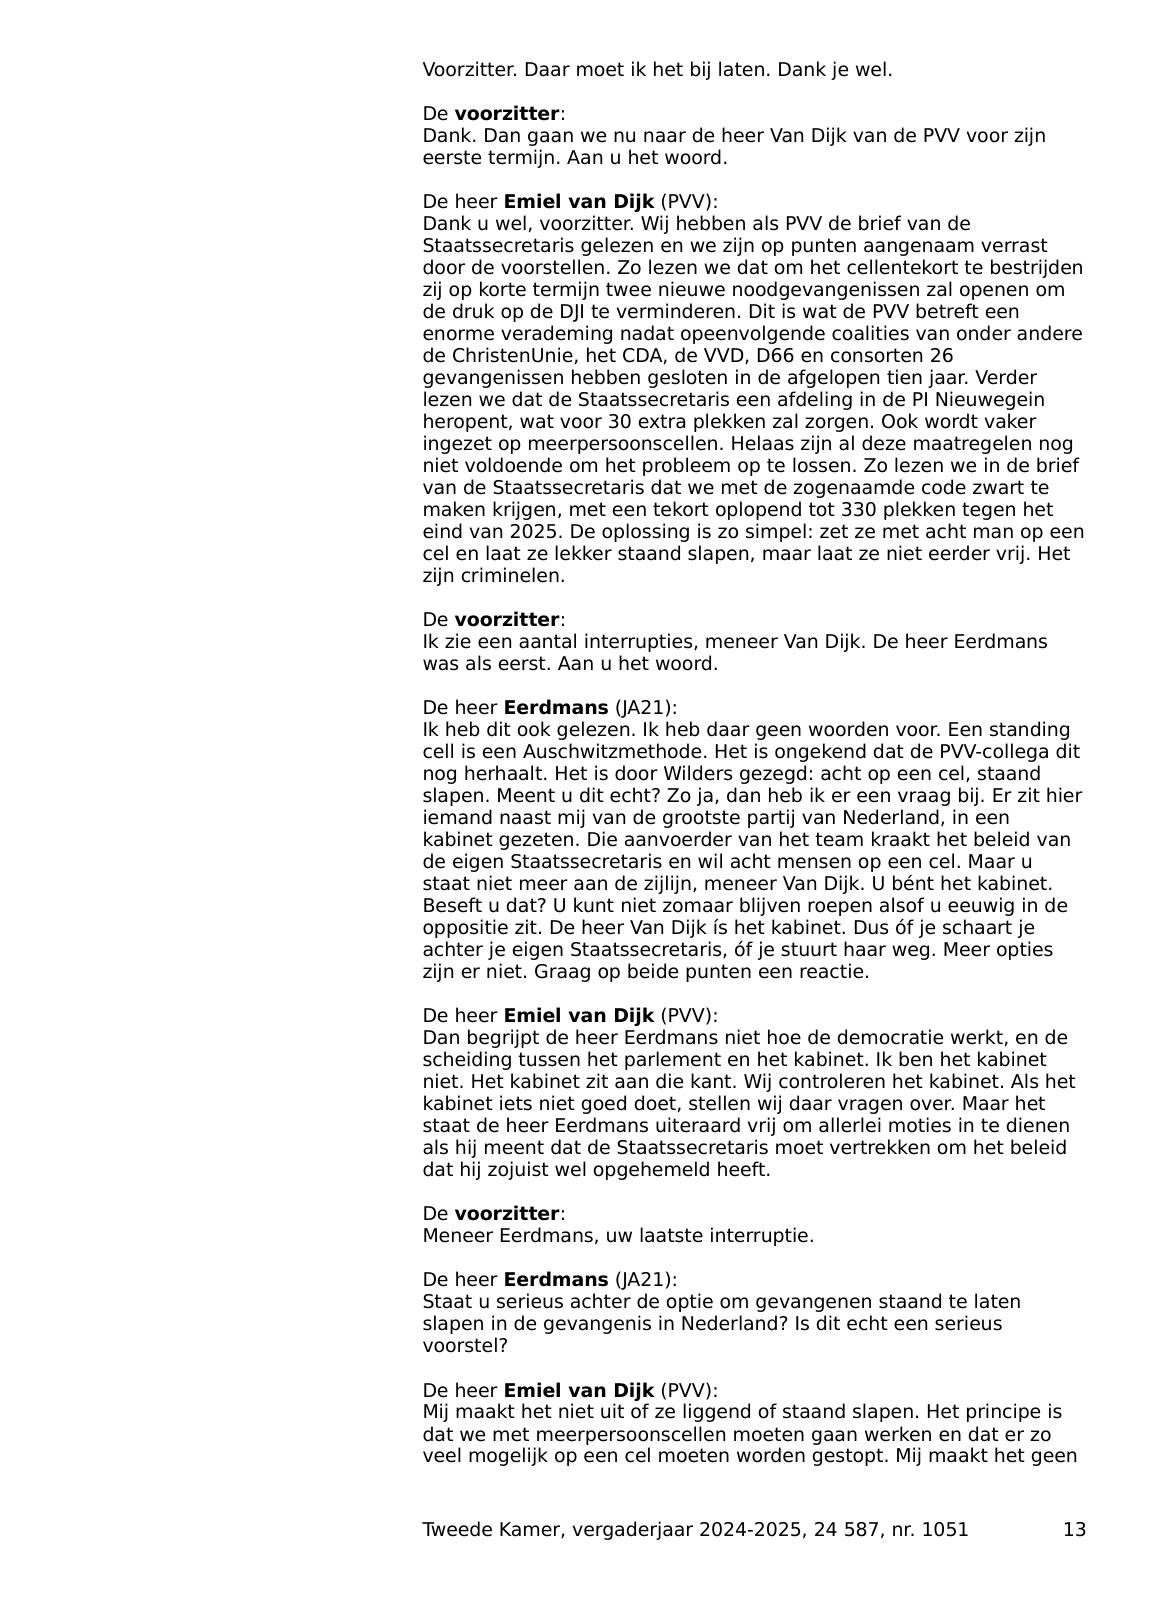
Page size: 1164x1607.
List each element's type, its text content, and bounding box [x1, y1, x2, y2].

text Ik heb dit ook gelezen. Ik heb daar geen woorden voor. Een standing cell is een Auschwitzmethode. Het is ongekend dat de PVV-collega dit nog herhaalt. Het is door Wilders gezegd: acht op een cel, staand slapen. Meent u dit echt? Zo ja, dan heb ik er een vraag bij. Er zit hier iemand naast mij van de grootste partij van Nederland, in een kabinet gezeten. Die aanvoerder van het team kraakt het beleid van de eigen Staatssecretaris en wil acht mensen op een cel. Maar u staat niet meer aan de zijlijn, meneer Van Dijk. U bént het kabinet. Beseft u dat? U kunt niet zomaar blijven roepen alsof u eeuwig in de oppositie zit. De heer Van Dijk ís het kabinet. Dus óf je schaart je achter je eigen Staatssecretaris, óf je stuurt haar weg. Meer opties zijn er niet. Graag op beide punten een reactie. [422, 719, 1087, 983]
text De voorzitter: [422, 1203, 1087, 1225]
text De heer Eerdmans (JA21): [422, 1269, 1087, 1291]
text Meneer Eerdmans, uw laatste interruptie. [422, 1225, 1087, 1247]
text Ik zie een aantal interrupties, meneer Van Dijk. De heer Eerdmans was als eerst. Aan u het woord. [422, 631, 1087, 675]
text De heer Emiel van Dijk (PVV): [422, 1005, 1087, 1027]
text Dank. Dan gaan we nu naar de heer Van Dijk van de PVV voor zijn eerste termijn. Aan u het woord. [422, 125, 1087, 169]
text Mij maakt het niet uit of ze liggend of staand slapen. Het principe is dat we met meerpersoonscellen moeten gaan werken en dat er zo veel mogelijk op een cel moeten worden gestopt. Mij maakt het geen [422, 1401, 1087, 1467]
text Dank u wel, voorzitter. Wij hebben als PVV de brief van de Staatssecretaris gelezen en we zijn op punten aangenaam verrast door de voorstellen. Zo lezen we dat om het cellentekort te bestrijden zij op korte termijn twee nieuwe noodgevangenissen zal openen om de druk op de DJI te verminderen. Dit is wat de PVV betreft een enorme verademing nadat opeenvolgende coalities van onder andere de ChristenUnie, het CDA, de VVD, D66 en consorten 26 gevangenissen hebben gesloten in de afgelopen tien jaar. Verder lezen we dat de Staatssecretaris een afdeling in de PI Nieuwegein heropent, wat voor 30 extra plekken zal zorgen. Ook wordt vaker ingezet op meerpersoonscellen. Helaas zijn al deze maatregelen nog niet voldoende om het probleem op te lossen. Zo lezen we in de brief van de Staatssecretaris dat we met de zogenaamde code zwart te maken krijgen, met een tekort oplopend tot 330 plekken tegen het eind van 2025. De oplossing is zo simpel: zet ze met acht man op een cel en laat ze lekker staand slapen, maar laat ze niet eerder vrij. Het zijn criminelen. [422, 213, 1087, 587]
text De voorzitter: [422, 103, 1087, 125]
text De heer Eerdmans (JA21): [422, 697, 1087, 719]
text De heer Emiel van Dijk (PVV): [422, 191, 1087, 213]
text Voorzitter. Daar moet ik het bij laten. Dank je wel. [422, 59, 1087, 81]
text Staat u serieus achter de optie om gevangenen staand te laten slapen in de gevangenis in Nederland? Is dit echt een serieus voorstel? [422, 1291, 1087, 1357]
text De voorzitter: [422, 609, 1087, 631]
text De heer Emiel van Dijk (PVV): [422, 1379, 1087, 1401]
text Dan begrijpt de heer Eerdmans niet hoe de democratie werkt, en de scheiding tussen het parlement en het kabinet. Ik ben het kabinet niet. Het kabinet zit aan die kant. Wij controleren het kabinet. Als het kabinet iets niet goed doet, stellen wij daar vragen over. Maar het staat de heer Eerdmans uiteraard vrij om allerlei moties in te dienen als hij meent dat de Staatssecretaris moet vertrekken om het beleid dat hij zojuist wel opgehemeld heeft. [422, 1027, 1087, 1181]
